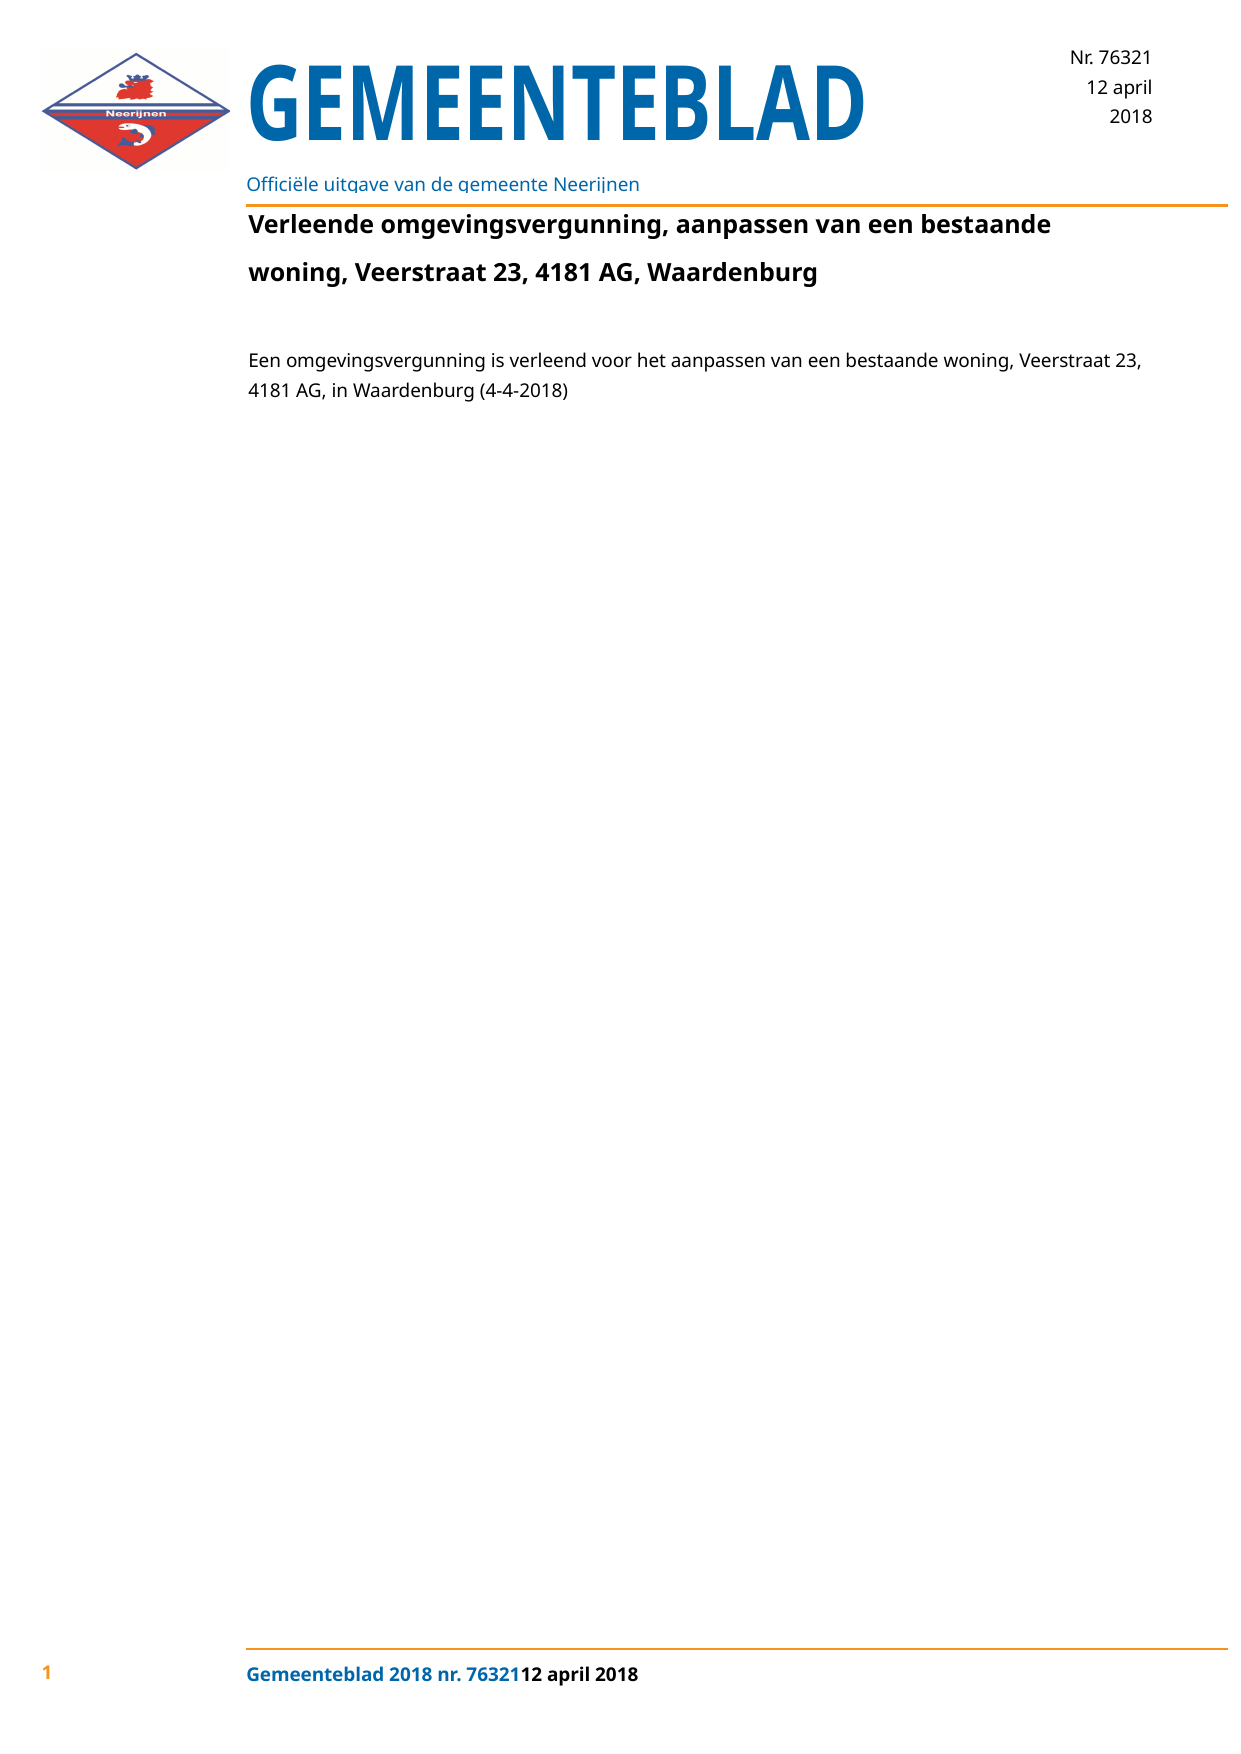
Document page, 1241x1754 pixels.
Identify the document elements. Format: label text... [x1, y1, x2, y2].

table_header Een omgevingsvergunning is verleend voor het aanpassen van een bestaande woning, Veerstraat 23, 4181 AG, in Waardenburg (4-4-2018) [248, 348, 1152, 403]
text Verleende omgevingsvergunning, aanpassen van een bestaande woning, Veerstraat 23, 4181 AG, Waardenburg [248, 207, 1152, 288]
picture [41, 47, 231, 172]
